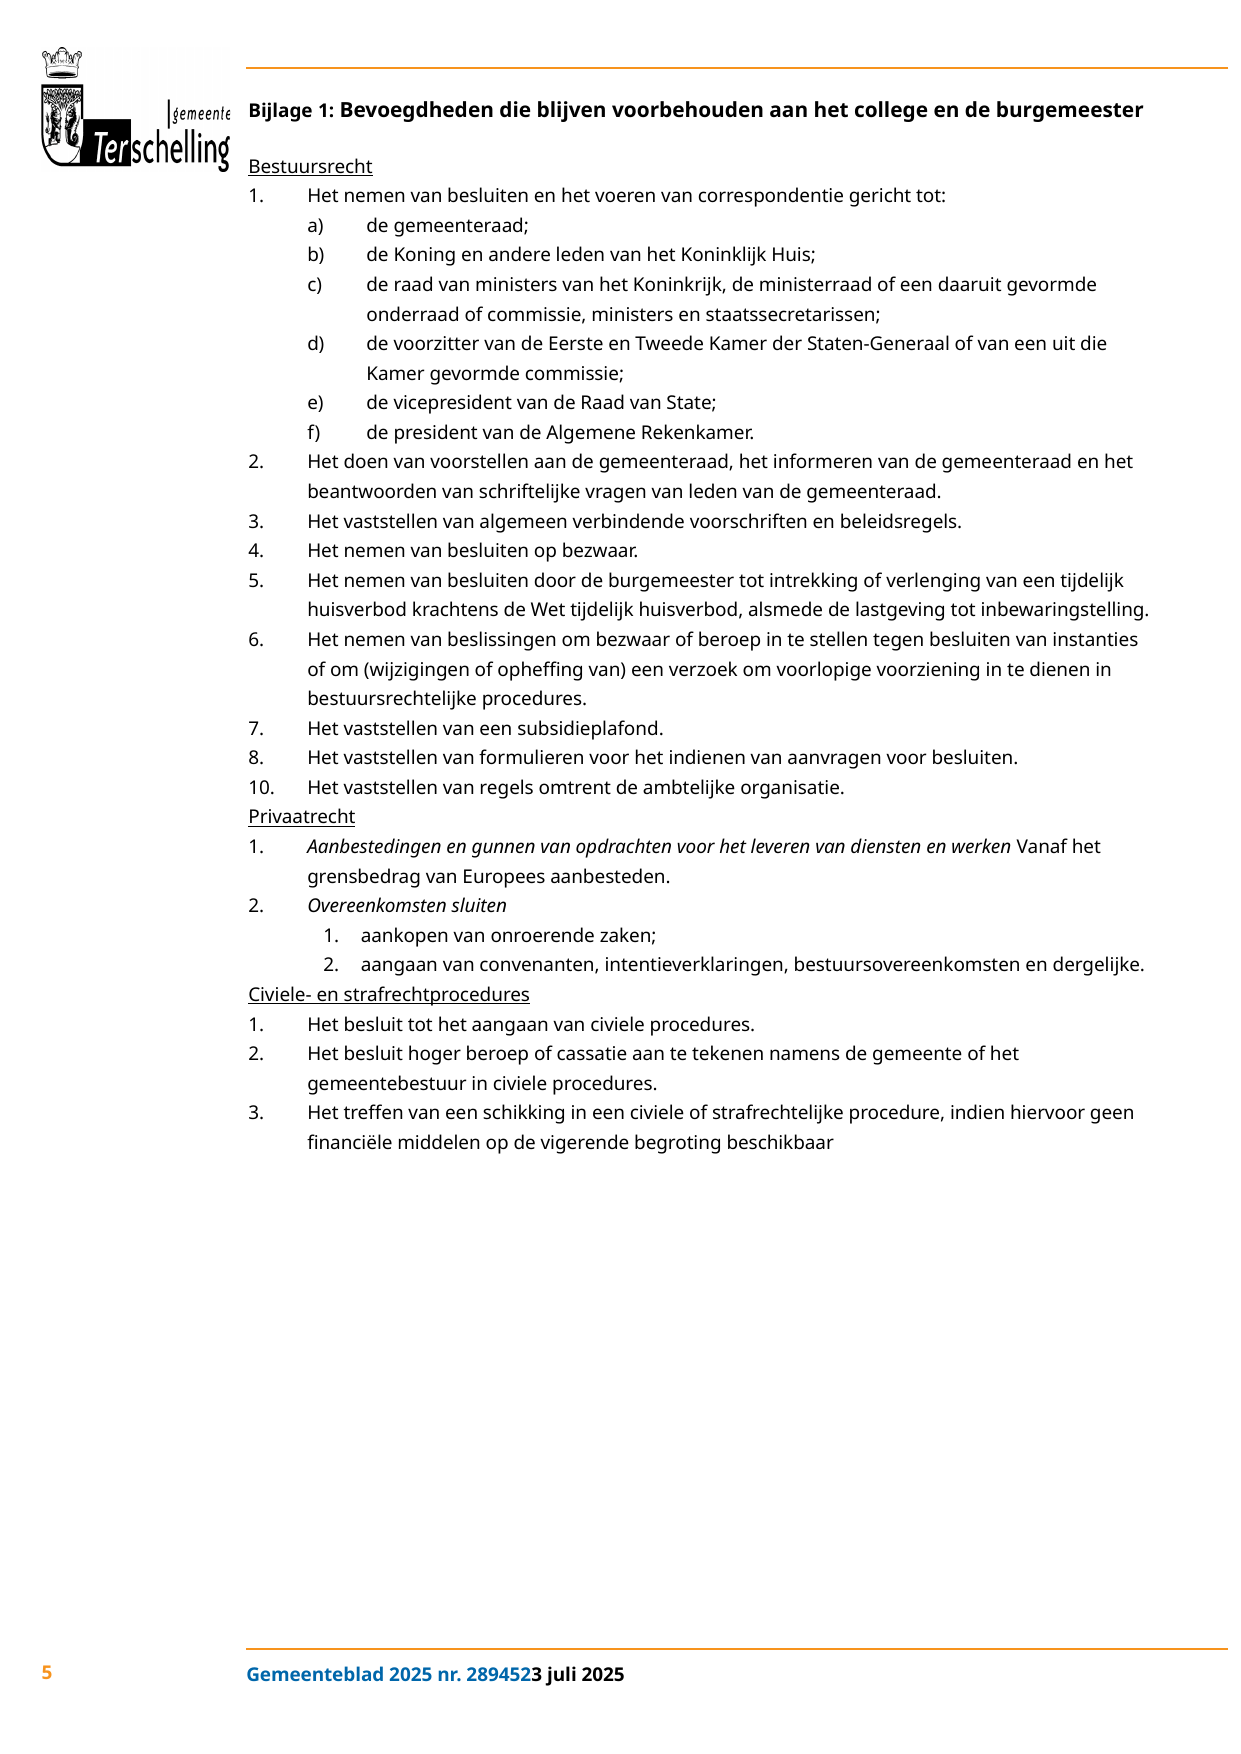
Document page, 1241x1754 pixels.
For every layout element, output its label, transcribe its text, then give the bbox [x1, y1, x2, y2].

list Het nemen van besluiten op bezwaar. [248, 537, 1152, 563]
list Het treffen van een schikking in een civiele of strafrechtelijke procedure, indien hiervoor geen financiële middelen op de vigerende begroting beschikbaar [248, 1099, 1152, 1155]
list Het besluit tot het aangaan van civiele procedures. [248, 1011, 1152, 1037]
list de raad van ministers van het Koninkrijk, de ministerraad of een daaruit gevormde onderraad of commissie, ministers en staatssecretarissen; [307, 271, 1152, 327]
list de Koning en andere leden van het Koninklijk Huis; [307, 242, 1152, 267]
list aankopen van onroerende zaken; [323, 922, 1152, 948]
picture [41, 47, 231, 172]
text Civiele- en strafrechtprocedures [248, 981, 1152, 1007]
list aangaan van convenanten, intentieverklaringen, bestuursovereenkomsten en dergelijke. [323, 952, 1152, 977]
list Het besluit hoger beroep of cassatie aan te tekenen namens de gemeente of het gemeentebestuur in civiele procedures. [248, 1040, 1152, 1096]
list Het nemen van beslissingen om bezwaar of beroep in te stellen tegen besluiten van instanties of om (wijzigingen of opheffing van) een verzoek om voorlopige voorziening in te dienen in bestuursrechtelijke procedures. [248, 626, 1152, 711]
list Het nemen van besluiten en het voeren van correspondentie gericht tot: [248, 182, 1152, 208]
list Het vaststellen van regels omtrent de ambtelijke organisatie. [248, 774, 1152, 800]
text Bijlage 1: Bevoegdheden die blijven voorbehouden aan het college en de burgemeester [248, 95, 1152, 123]
list Aanbestedingen en gunnen van opdrachten voor het leveren van diensten en werken Vanaf het grensbedrag van Europees aanbesteden. [248, 833, 1152, 889]
list Het doen van voorstellen aan de gemeenteraad, het informeren van de gemeenteraad en het beantwoorden van schriftelijke vragen van leden van de gemeenteraad. [248, 449, 1152, 504]
text Bestuursrecht [248, 153, 1152, 179]
list de gemeenteraad; [307, 212, 1152, 238]
list Het vaststellen van een subsidieplafond. [248, 715, 1152, 741]
list Het vaststellen van formulieren voor het indienen van aanvragen voor besluiten. [248, 744, 1152, 770]
list Het vaststellen van algemeen verbindende voorschriften en beleidsregels. [248, 508, 1152, 534]
list de president van de Algemene Rekenkamer. [307, 419, 1152, 445]
text Privaatrecht [248, 804, 1152, 829]
list Overeenkomsten sluiten [248, 892, 1152, 918]
list Het nemen van besluiten door de burgemeester tot intrekking of verlenging van een tijdelijk huisverbod krachtens de Wet tijdelijk huisverbod, alsmede de lastgeving tot inbewaringstelling. [248, 567, 1152, 622]
list de vicepresident van de Raad van State; [307, 389, 1152, 415]
list de voorzitter van de Eerste en Tweede Kamer der Staten-Generaal of van een uit die Kamer gevormde commissie; [307, 330, 1152, 386]
